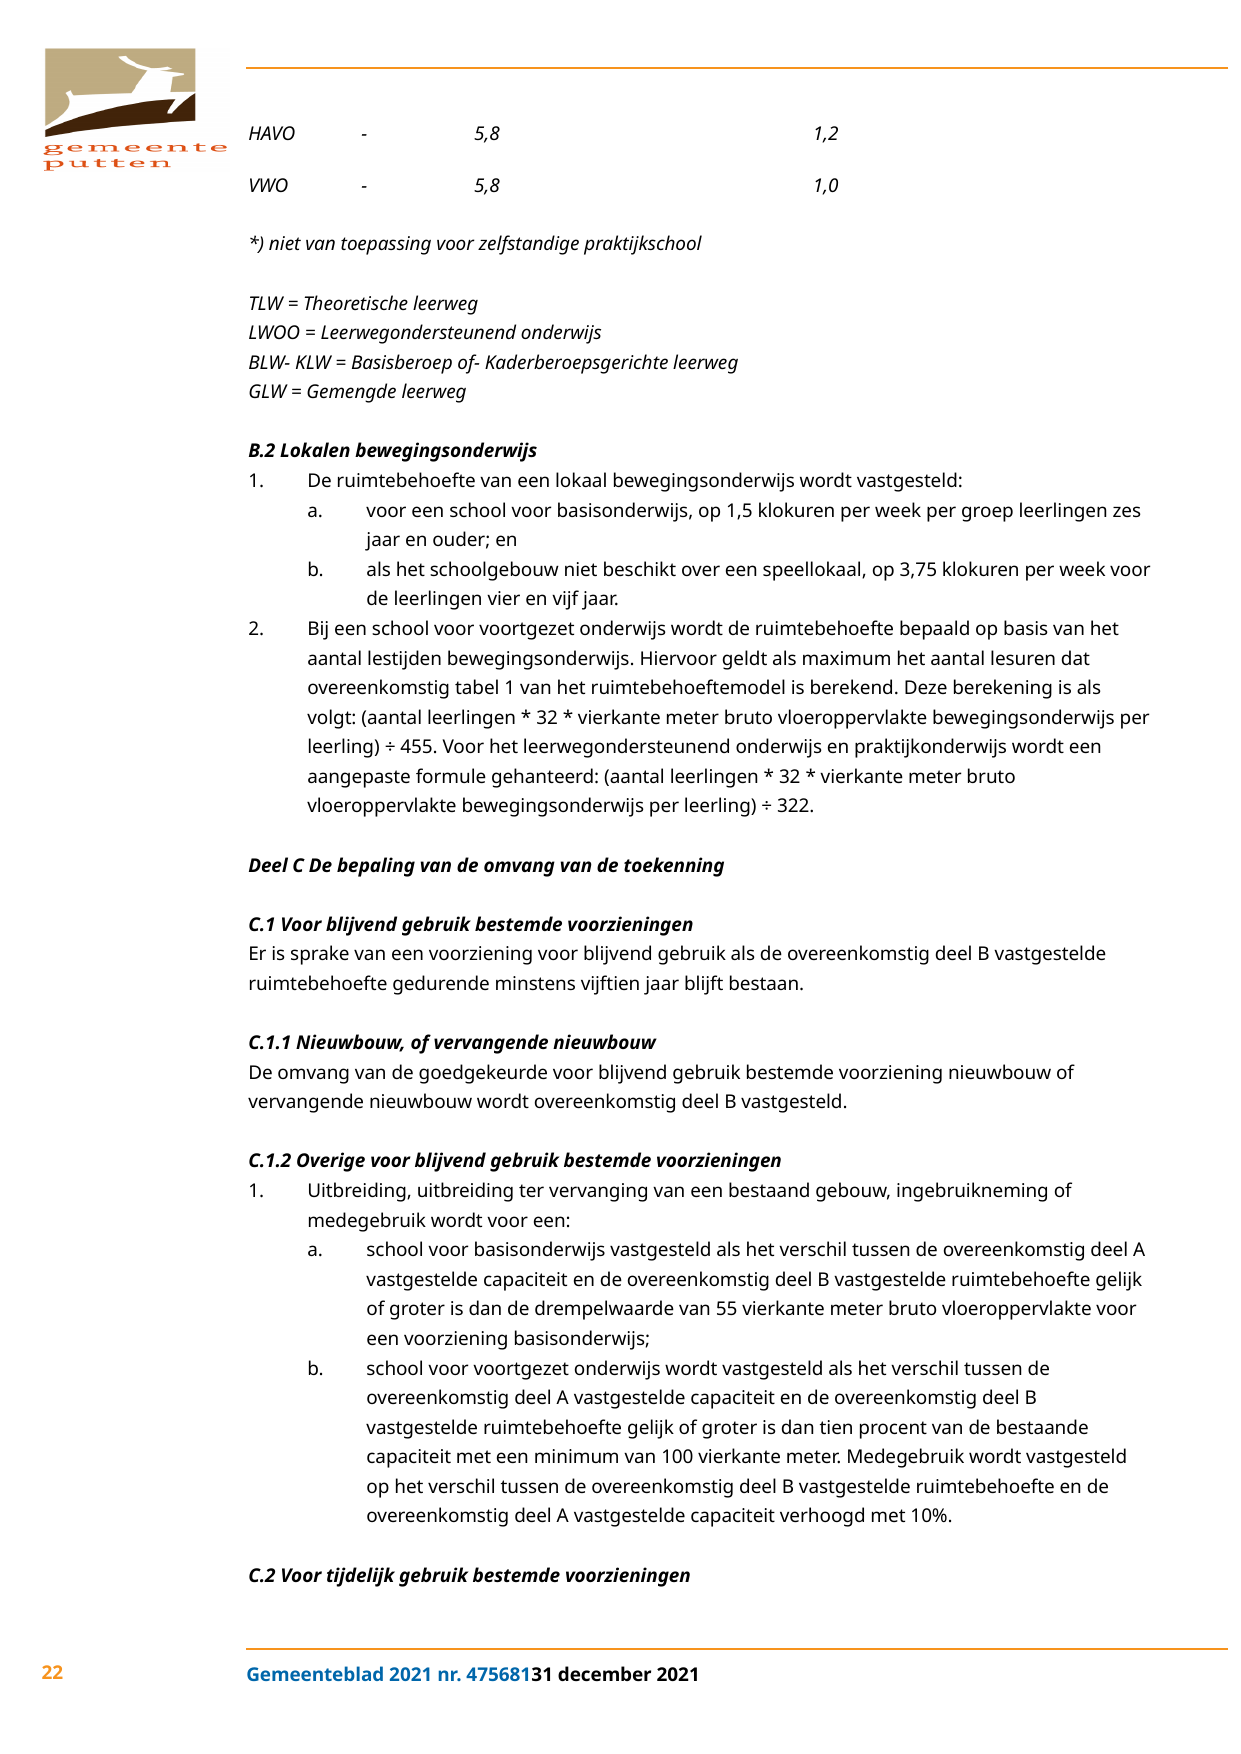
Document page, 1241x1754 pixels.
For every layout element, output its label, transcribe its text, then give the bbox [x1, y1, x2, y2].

list Uitbreiding, uitbreiding ter vervanging van een bestaand gebouw, ingebruikneming of medegebruik wordt voor een: [248, 1177, 1152, 1232]
table_cell [361, 95, 474, 121]
table_cell [700, 146, 813, 172]
text Er is sprake van een voorziening voor blijvend gebruik als de overeenkomstig deel B vastgestelde ruimtebehoefte gedurende minstens vijftien jaar blijft bestaan. [248, 941, 1152, 996]
table_cell [926, 95, 1038, 121]
text B.2 Lokalen bewegingsonderwijs [248, 438, 1152, 463]
table_cell [474, 95, 587, 121]
table_cell [587, 146, 700, 172]
table_cell [248, 146, 361, 172]
table_cell [248, 95, 361, 121]
table_cell 5,8 [474, 121, 813, 146]
text C.1 Voor blijvend gebruik bestemde voorzieningen [248, 911, 1152, 937]
text De omvang van de goedgekeurde voor blijvend gebruik bestemde voorziening nieuwbouw of vervangende nieuwbouw wordt overeenkomstig deel B vastgesteld. [248, 1059, 1152, 1114]
table_cell - [361, 172, 474, 198]
table_cell 1,0 [813, 172, 1038, 198]
list school voor voortgezet onderwijs wordt vastgesteld als het verschil tussen de overeenkomstig deel A vastgestelde capaciteit en de overeenkomstig deel B vastgestelde ruimtebehoefte gelijk of groter is dan tien procent van de bestaande capaciteit met een minimum van 100 vierkante meter. Medegebruik wordt vastgesteld op het verschil tussen de overeenkomstig deel B vastgestelde ruimtebehoefte en de overeenkomstig deel A vastgestelde capaciteit verhoogd met 10%. [307, 1355, 1152, 1528]
text GLW = Gemengde leerweg [248, 378, 1152, 404]
list school voor basisonderwijs vastgesteld als het verschil tussen de overeenkomstig deel A vastgestelde capaciteit en de overeenkomstig deel B vastgestelde ruimtebehoefte gelijk of groter is dan de drempelwaarde van 55 vierkante meter bruto vloeroppervlakte voor een voorziening basisonderwijs; [307, 1236, 1152, 1351]
text TLW = Theoretische leerweg [248, 290, 1152, 315]
table_cell VWO [248, 172, 361, 198]
text *) niet van toepassing voor zelfstandige praktijkschool [248, 231, 1152, 256]
table_cell HAVO [248, 121, 361, 146]
list voor een school voor basisonderwijs, op 1,5 klokuren per week per groep leerlingen zes jaar en ouder; en [307, 497, 1152, 552]
text Deel C De bepaling van de omvang van de toekenning [248, 852, 1152, 877]
table_cell [926, 146, 1038, 172]
text BLW- KLW = Basisberoep of- Kaderberoepsgerichte leerweg [248, 349, 1152, 374]
table_cell [361, 146, 474, 172]
text C.1.2 Overige voor blijvend gebruik bestemde voorzieningen [248, 1148, 1152, 1173]
list als het schoolgebouw niet beschikt over een speellokaal, op 3,75 klokuren per week voor de leerlingen vier en vijf jaar. [307, 556, 1152, 611]
list De ruimtebehoefte van een lokaal bewegingsonderwijs wordt vastgesteld: [248, 467, 1152, 493]
picture [41, 47, 231, 172]
table_cell 1,2 [813, 121, 1038, 146]
table_cell [474, 146, 587, 172]
table_cell [1039, 95, 1152, 121]
table_cell [700, 95, 813, 121]
text LWOO = Leerwegondersteunend onderwijs [248, 319, 1152, 345]
table_cell [813, 146, 926, 172]
list Bij een school voor voortgezet onderwijs wordt de ruimtebehoefte bepaald op basis van het aantal lestijden bewegingsonderwijs. Hiervoor geldt als maximum het aantal lesuren dat overeenkomstig tabel 1 van het ruimtebehoeftemodel is berekend. Deze berekening is als volgt: (aantal leerlingen * 32 * vierkante meter bruto vloeroppervlakte bewegingsonderwijs per leerling) ÷ 455. Voor het leerwegondersteunend onderwijs en praktijkonderwijs wordt een aangepaste formule gehanteerd: (aantal leerlingen * 32 * vierkante meter bruto vloeroppervlakte bewegingsonderwijs per leerling) ÷ 322. [248, 615, 1152, 818]
table_cell [813, 95, 926, 121]
text C.1.1 Nieuwbouw, of vervangende nieuwbouw [248, 1029, 1152, 1055]
table_cell 5,8 [474, 172, 813, 198]
table_cell [587, 95, 700, 121]
table_cell [1039, 146, 1152, 172]
table_cell - [361, 121, 474, 146]
text C.2 Voor tijdelijk gebruik bestemde voorzieningen [248, 1562, 1152, 1587]
